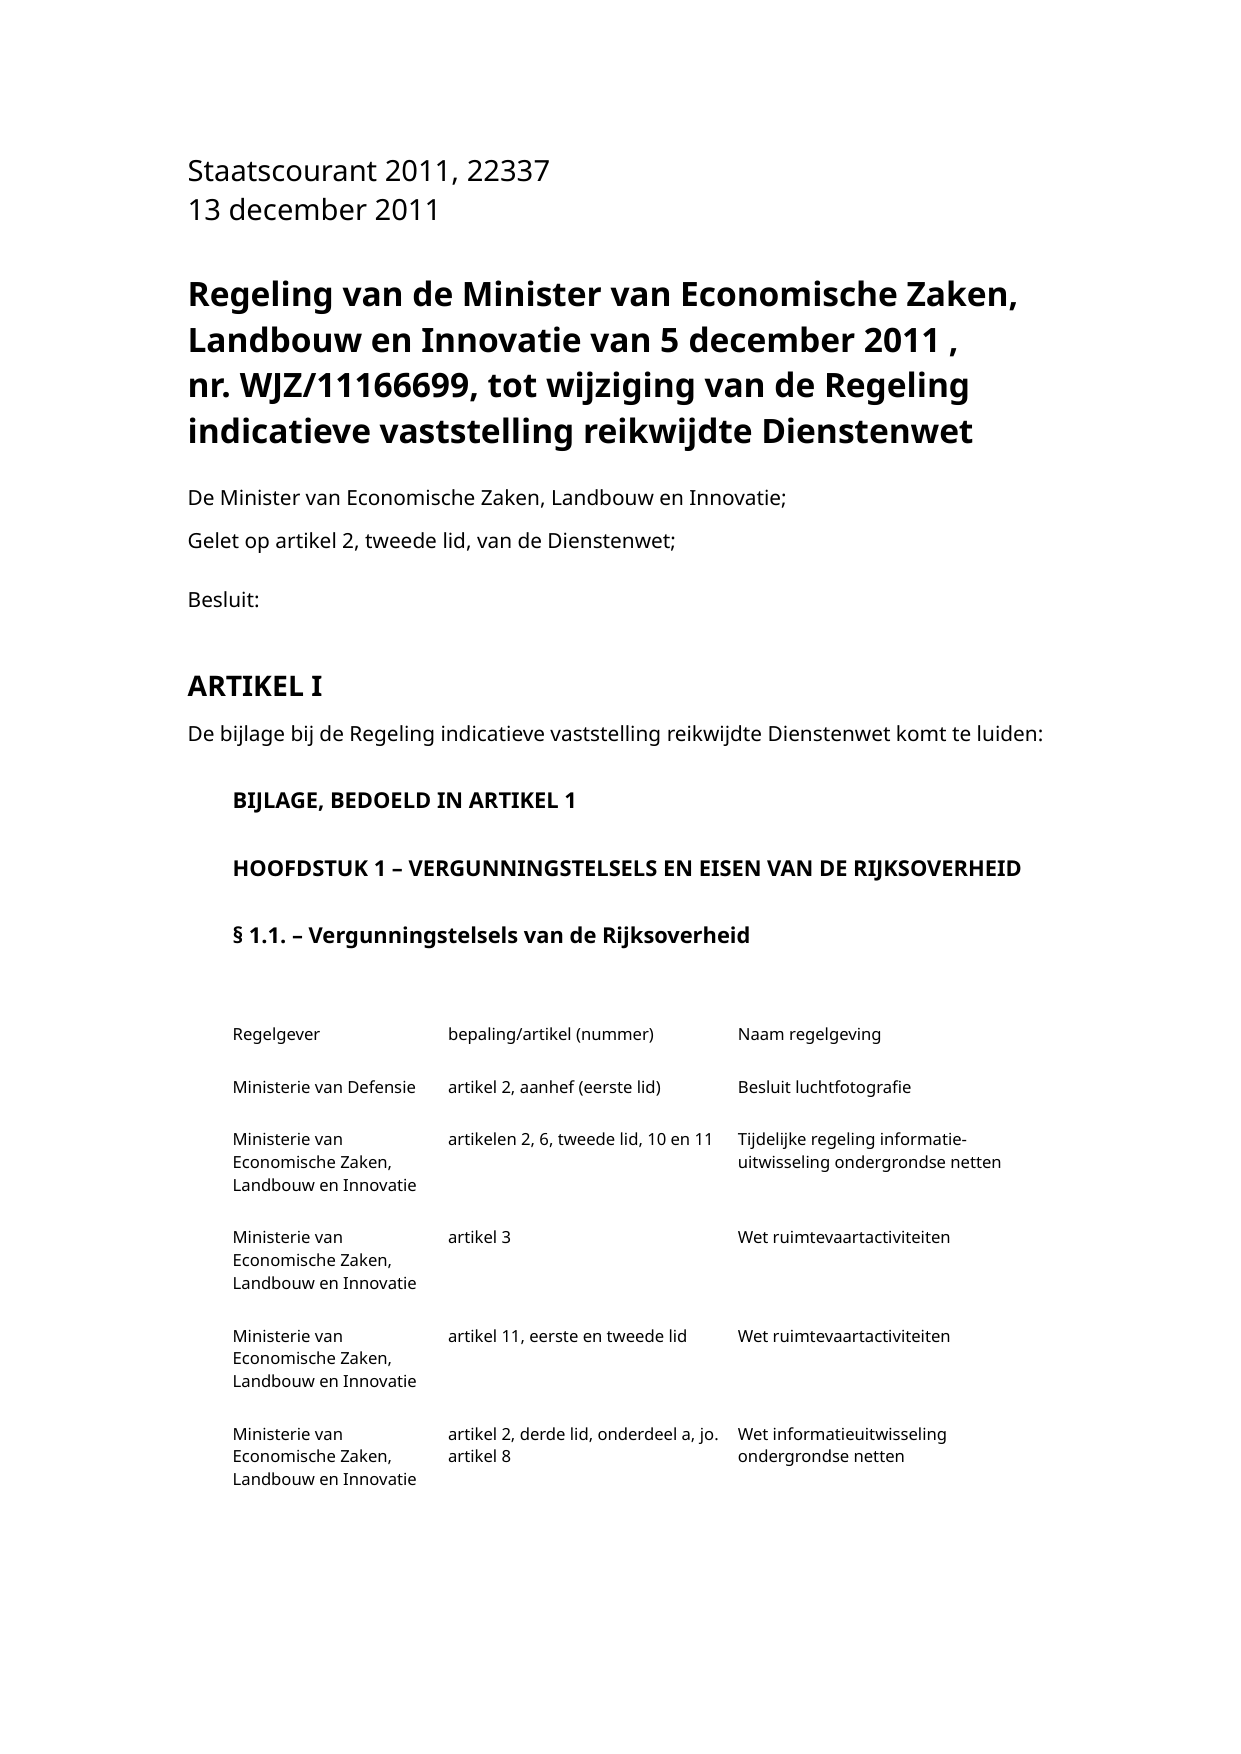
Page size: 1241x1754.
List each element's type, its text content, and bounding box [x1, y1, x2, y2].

table_cell artikel 2, derde lid, onderdeel a, jo. artikel 8 [448, 1423, 738, 1521]
table_cell Tijdelijke regeling informatie-uitwisseling ondergrondse netten [738, 1128, 1053, 1226]
text Gelet op artikel 2, tweede lid, van de Dienstenwet; [187, 526, 1053, 555]
subtitle § 1.1. – Vergunningstelsels van de Rijksoverheid [232, 920, 1053, 950]
text De bijlage bij de Regeling indicatieve vaststelling reikwijdte Dienstenwet komt te luiden: [187, 719, 1053, 748]
table_cell Ministerie van Economische Zaken, Landbouw en Innovatie [233, 1324, 448, 1422]
text De Minister van Economische Zaken, Landbouw en Innovatie; [187, 483, 1053, 511]
subtitle Regeling van de Minister van Economische Zaken, Landbouw en Innovatie van 5 december 2011 , nr. WJZ/11166699, tot wijziging van de Regeling indicatieve vaststelling reikwijdte Dienstenwet [187, 271, 1053, 453]
table_cell artikel 11, eerste en tweede lid [448, 1324, 738, 1422]
table_cell Ministerie van Economische Zaken, Landbouw en Innovatie [233, 1226, 448, 1324]
table_cell Ministerie van Economische Zaken, Landbouw en Innovatie [233, 1423, 448, 1521]
table_cell Wet ruimtevaartactiviteiten [738, 1226, 1053, 1324]
text Besluit: [187, 585, 1053, 613]
text Staatscourant 2011, 22337 [187, 150, 1053, 190]
table_cell artikelen 2, 6, tweede lid, 10 en 11 [448, 1128, 738, 1226]
table_header Regelgever [233, 1023, 448, 1075]
subtitle HOOFDSTUK 1 – VERGUNNINGSTELSELS EN EISEN VAN DE RIJKSOVERHEID [232, 853, 1053, 882]
table_cell artikel 3 [448, 1226, 738, 1324]
table_cell Wet ruimtevaartactiviteiten [738, 1324, 1053, 1422]
table_cell Besluit luchtfotografie [738, 1075, 1053, 1128]
subtitle ARTIKEL I [187, 666, 1053, 704]
table_header bepaling/artikel (nummer) [448, 1023, 738, 1075]
table_cell Wet informatieuitwisseling ondergrondse netten [738, 1423, 1053, 1521]
table_header Naam regelgeving [738, 1023, 1053, 1075]
table_cell Ministerie van Defensie [233, 1075, 448, 1128]
table_cell Ministerie van Economische Zaken, Landbouw en Innovatie [233, 1128, 448, 1226]
text 13 december 2011 [187, 190, 1053, 229]
subtitle BIJLAGE, BEDOELD IN ARTIKEL 1 [232, 785, 1053, 815]
table_cell artikel 2, aanhef (eerste lid) [448, 1075, 738, 1128]
